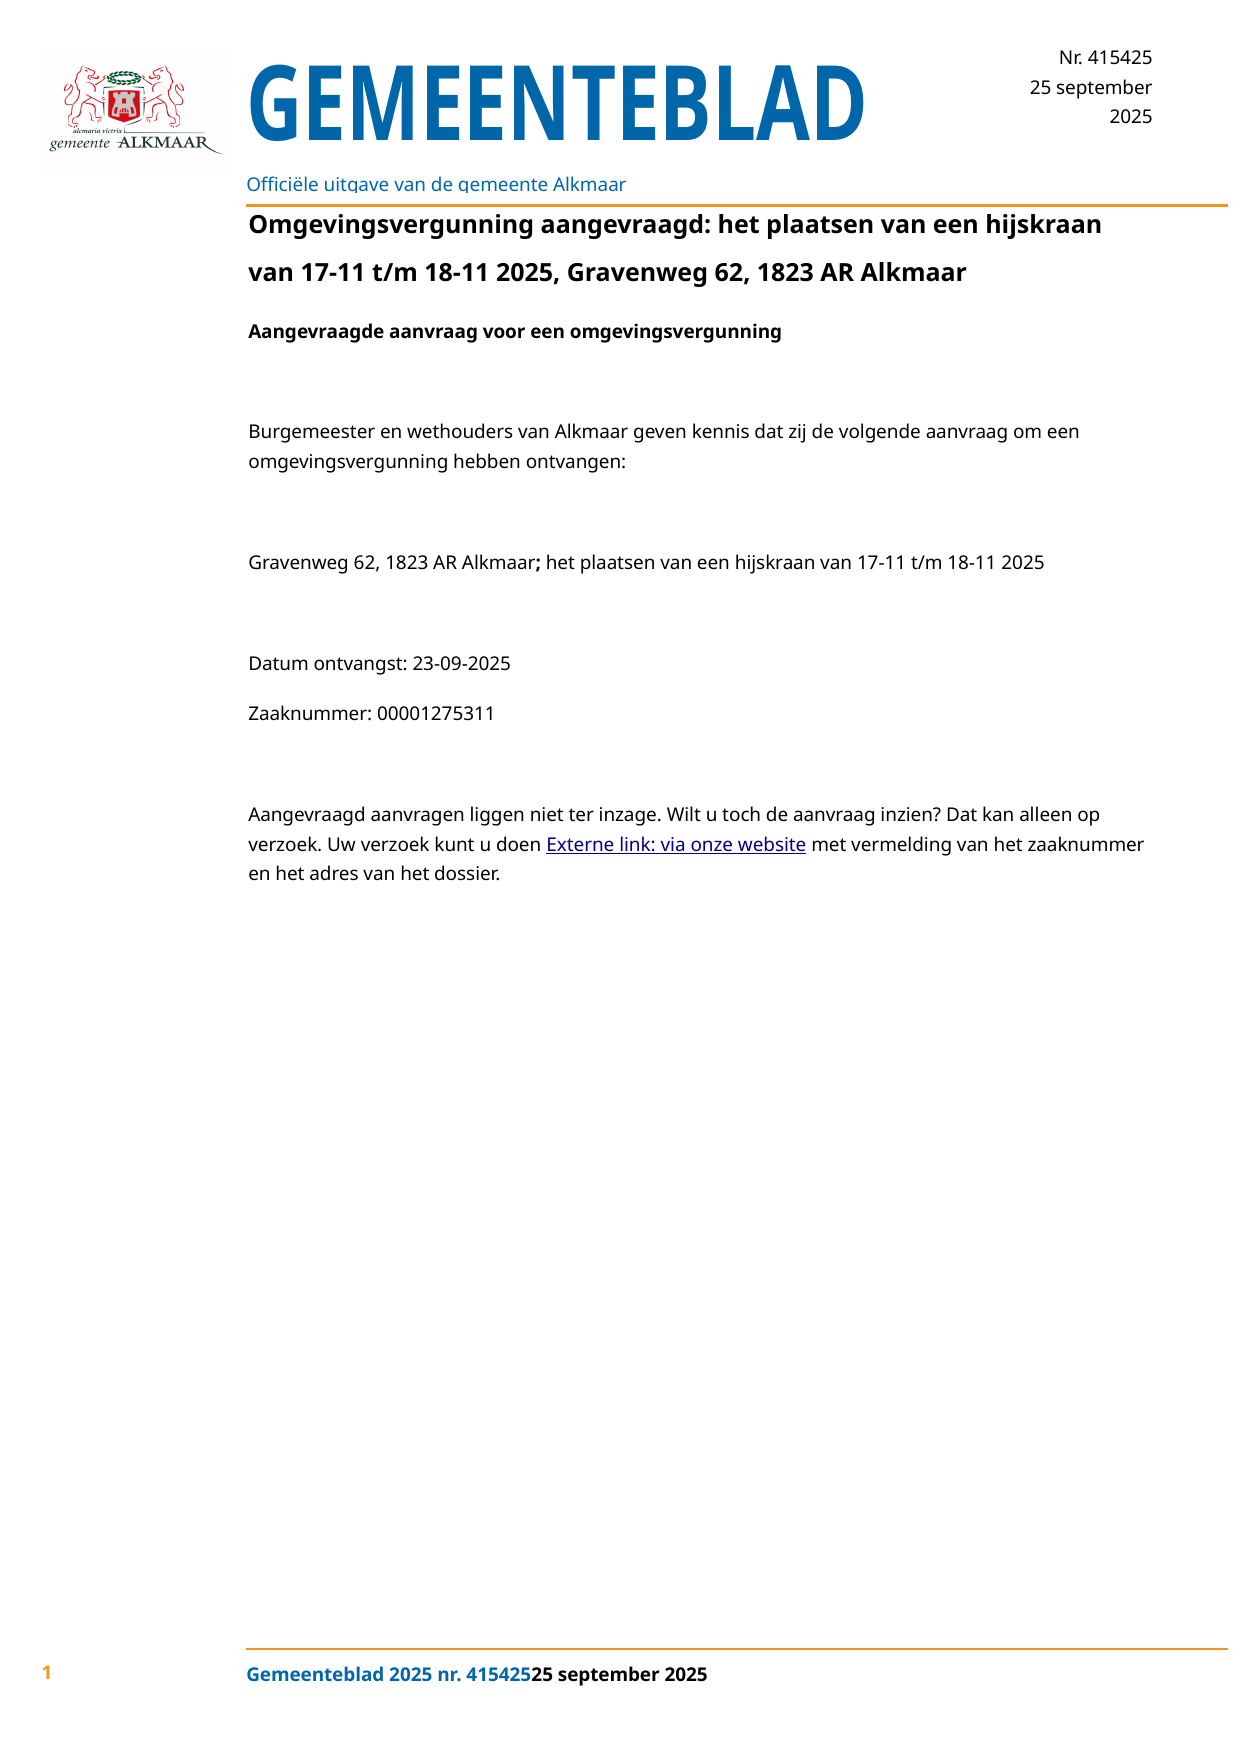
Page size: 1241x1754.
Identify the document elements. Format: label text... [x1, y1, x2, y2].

text Aangevraagde aanvraag voor een omgevingsvergunning [248, 318, 1152, 344]
text Omgevingsvergunning aangevraagd: het plaatsen van een hijskraan van 17-11 t/m 18-11 2025, Gravenweg 62, 1823 AR Alkmaar [248, 207, 1152, 288]
picture [41, 47, 231, 172]
text Datum ontvangst: 23-09-2025 [248, 650, 1152, 676]
text Burgemeester en wethouders van Alkmaar geven kennis dat zij de volgende aanvraag om een omgevingsvergunning hebben ontvangen: [248, 419, 1152, 474]
text Gravenweg 62, 1823 AR Alkmaar; het plaatsen van een hijskraan van 17-11 t/m 18-11 2025 [248, 549, 1152, 575]
text Aangevraagd aanvragen liggen niet ter inzage. Wilt u toch de aanvraag inzien? Dat kan alleen op verzoek. Uw verzoek kunt u doen Externe link: via onze website met vermelding van het zaaknummer en het adres van het dossier. [248, 801, 1152, 886]
text Zaaknummer: 00001275311 [248, 700, 1152, 726]
